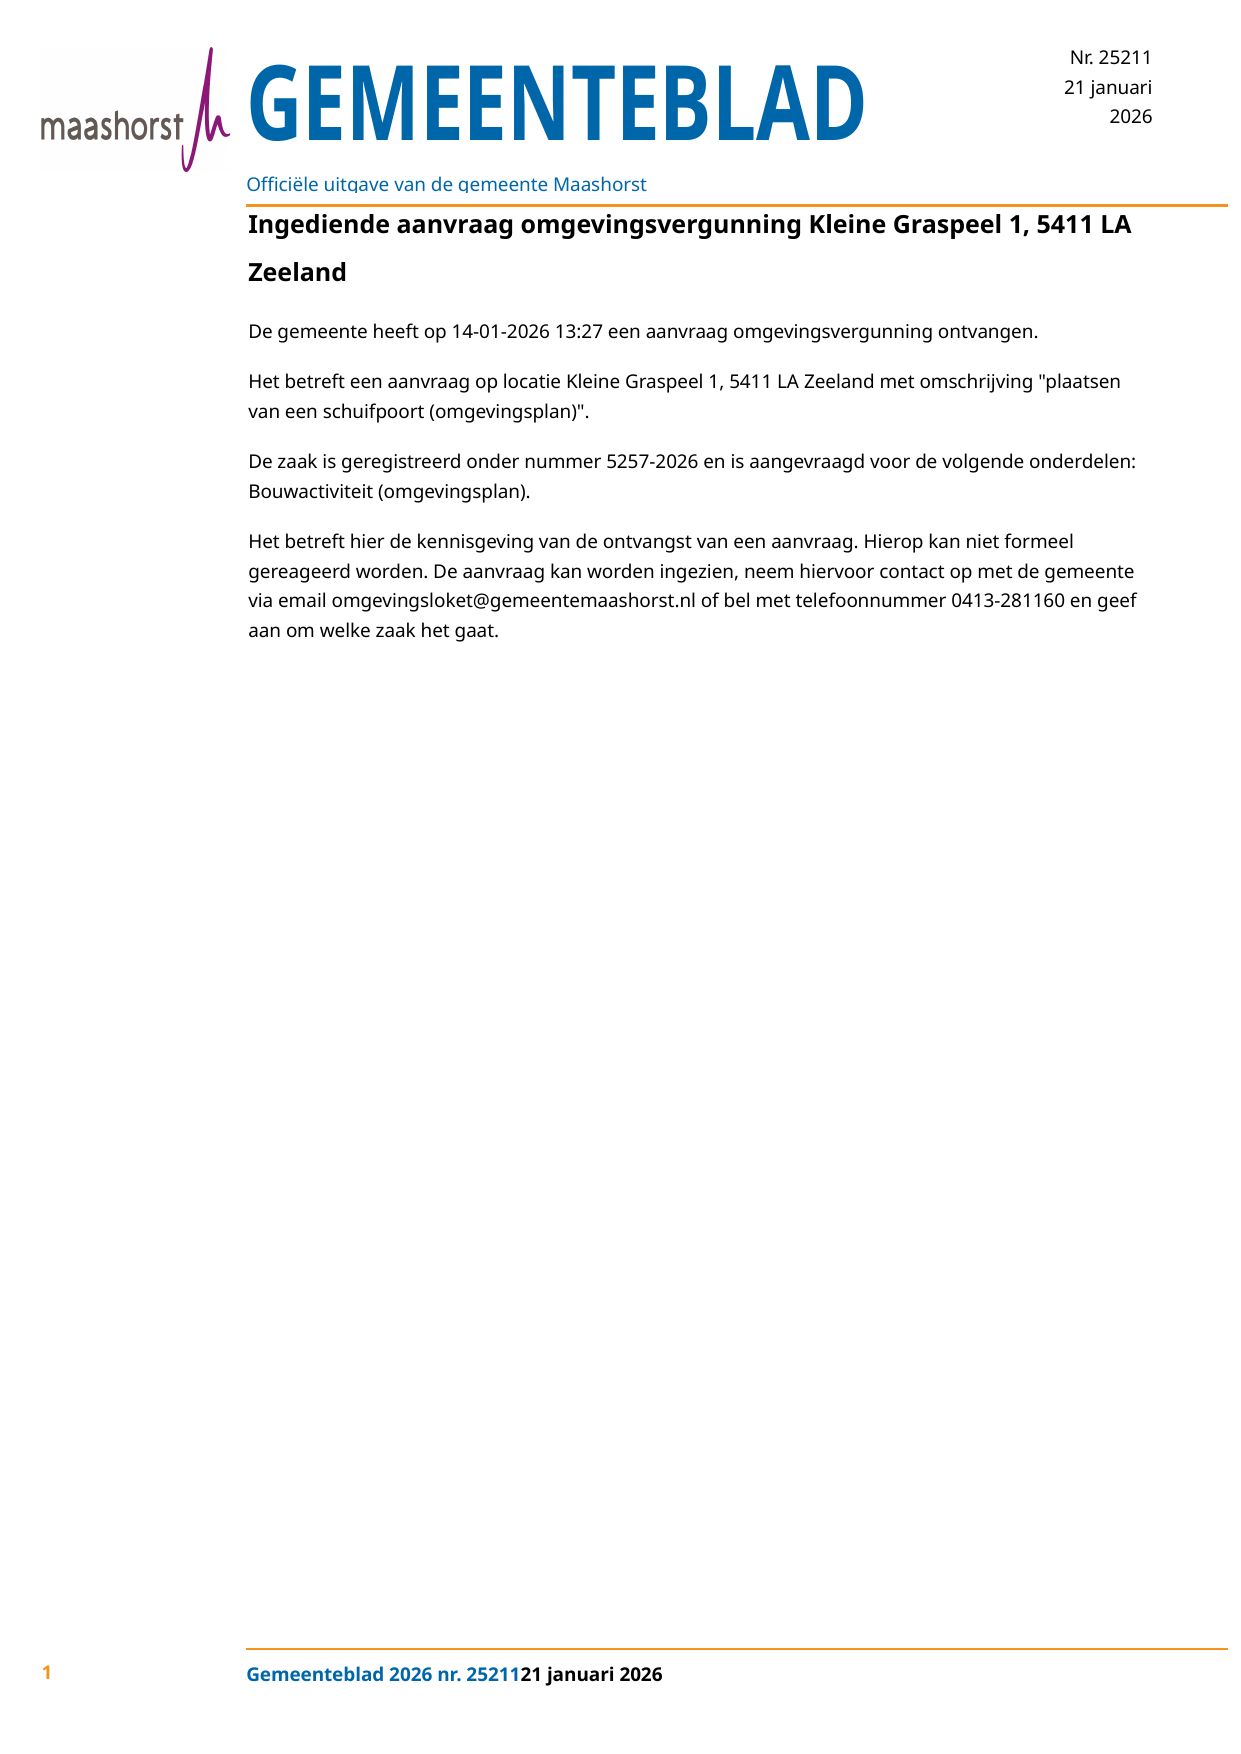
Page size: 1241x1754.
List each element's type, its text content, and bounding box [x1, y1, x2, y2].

text Ingediende aanvraag omgevingsvergunning Kleine Graspeel 1, 5411 LA Zeeland [248, 207, 1152, 288]
text Het betreft een aanvraag op locatie Kleine Graspeel 1, 5411 LA Zeeland met omschrijving "plaatsen van een schuifpoort (omgevingsplan)". [248, 368, 1152, 424]
text De zaak is geregistreerd onder nummer 5257-2026 en is aangevraagd voor de volgende onderdelen: Bouwactiviteit (omgevingsplan). [248, 448, 1152, 504]
picture [41, 47, 231, 172]
text Het betreft hier de kennisgeving van de ontvangst van een aanvraag. Hierop kan niet formeel gereageerd worden. De aanvraag kan worden ingezien, neem hiervoor contact op met de gemeente via email omgevingsloket@gemeentemaashorst.nl of bel met telefoonnummer 0413-281160 en geef aan om welke zaak het gaat. [248, 528, 1152, 643]
text De gemeente heeft op 14-01-2026 13:27 een aanvraag omgevingsvergunning ontvangen. [248, 318, 1152, 344]
